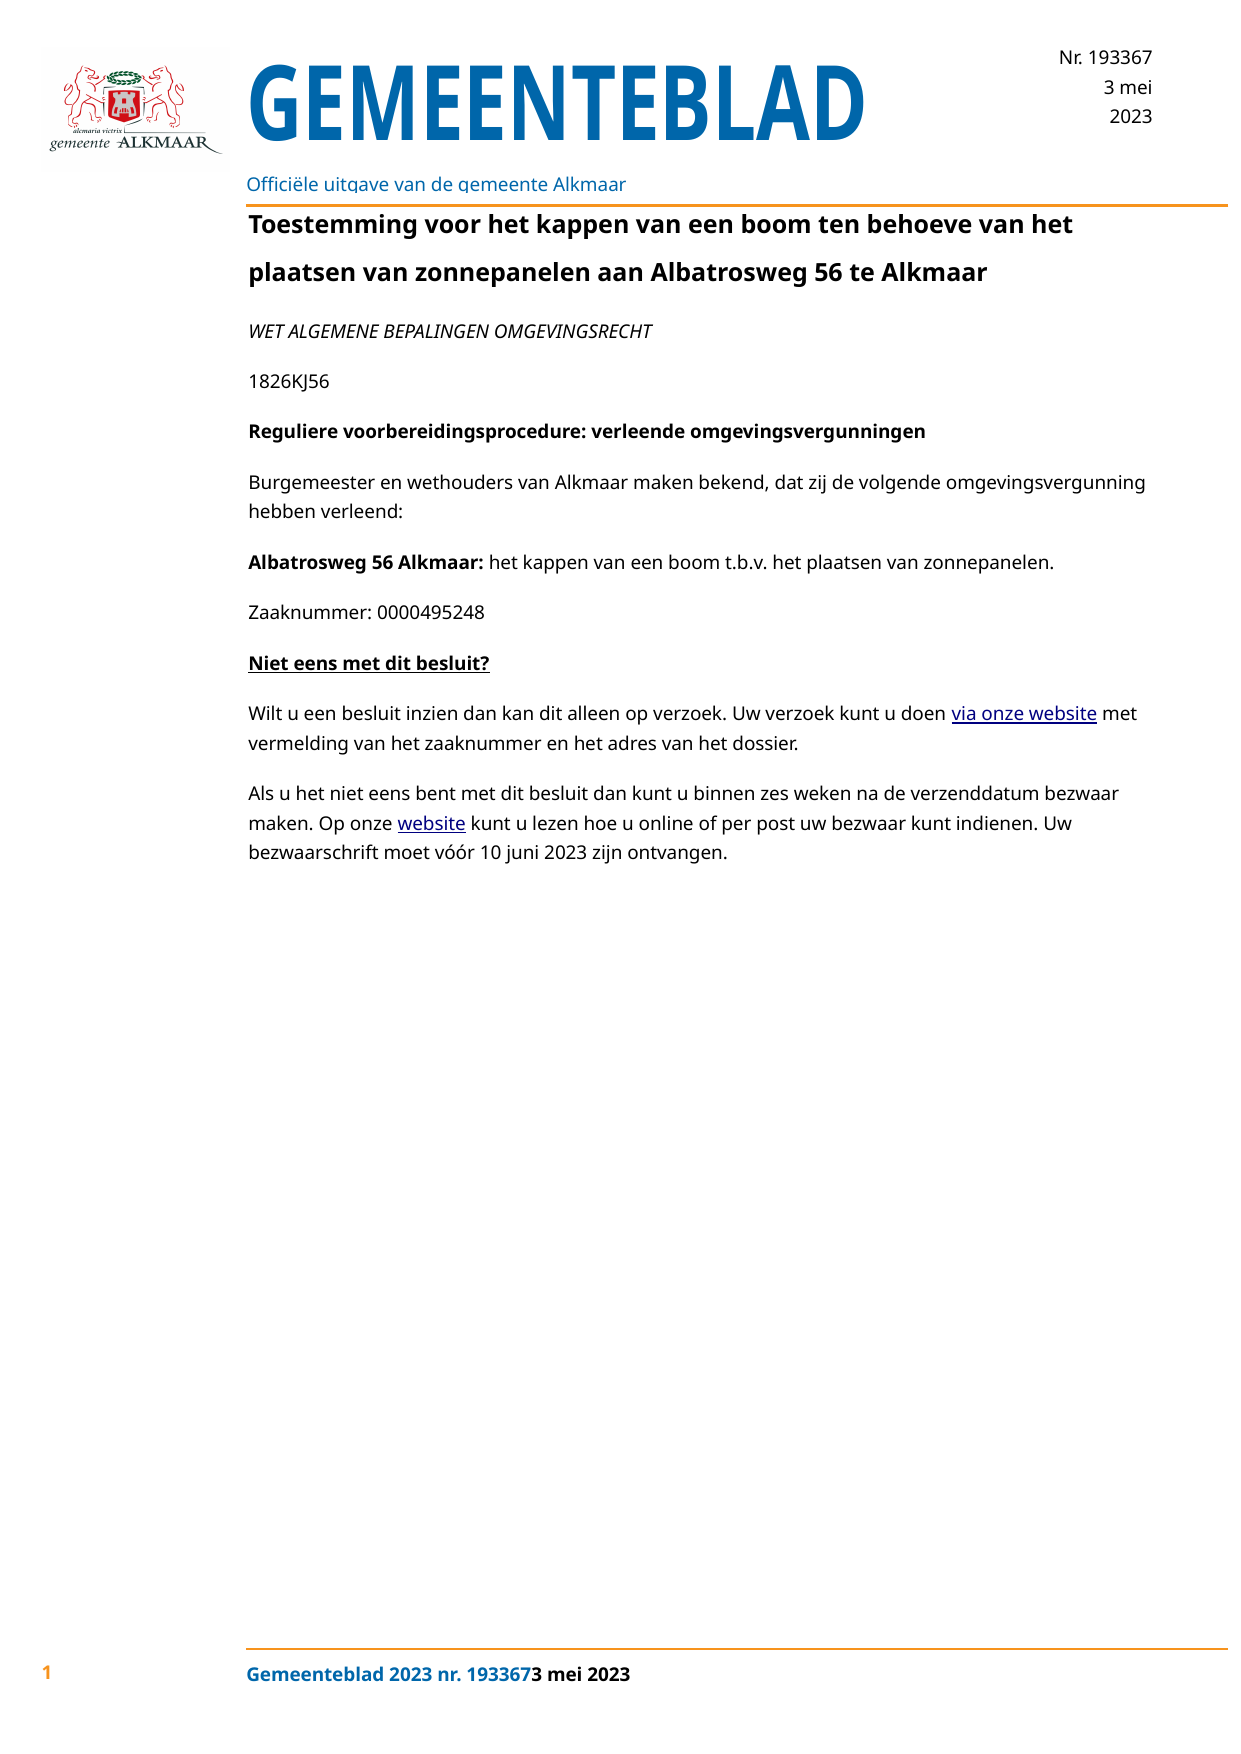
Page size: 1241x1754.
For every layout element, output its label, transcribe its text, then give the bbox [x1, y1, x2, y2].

text Toestemming voor het kappen van een boom ten behoeve van het plaatsen van zonnepanelen aan Albatrosweg 56 te Alkmaar [248, 207, 1152, 288]
text 1826KJ56 [248, 368, 1152, 394]
text Burgemeester en wethouders van Alkmaar maken bekend, dat zij de volgende omgevingsvergunning hebben verleend: [248, 469, 1152, 524]
text WET ALGEMENE BEPALINGEN OMGEVINGSRECHT [248, 318, 1152, 344]
text Reguliere voorbereidingsprocedure: verleende omgevingsvergunningen [248, 419, 1152, 444]
picture [41, 47, 231, 172]
text Zaaknummer: 0000495248 [248, 599, 1152, 625]
text Albatrosweg 56 Alkmaar: het kappen van een boom t.b.v. het plaatsen van zonnepanelen. [248, 549, 1152, 575]
text Als u het niet eens bent met dit besluit dan kunt u binnen zes weken na de verzenddatum bezwaar maken. Op onze website kunt u lezen hoe u online of per post uw bezwaar kunt indienen. Uw bezwaarschrift moet vóór 10 juni 2023 zijn ontvangen. [248, 780, 1152, 865]
text Wilt u een besluit inzien dan kan dit alleen op verzoek. Uw verzoek kunt u doen via onze website met vermelding van het zaaknummer en het adres van het dossier. [248, 700, 1152, 756]
text Niet eens met dit besluit? [248, 650, 1152, 676]
